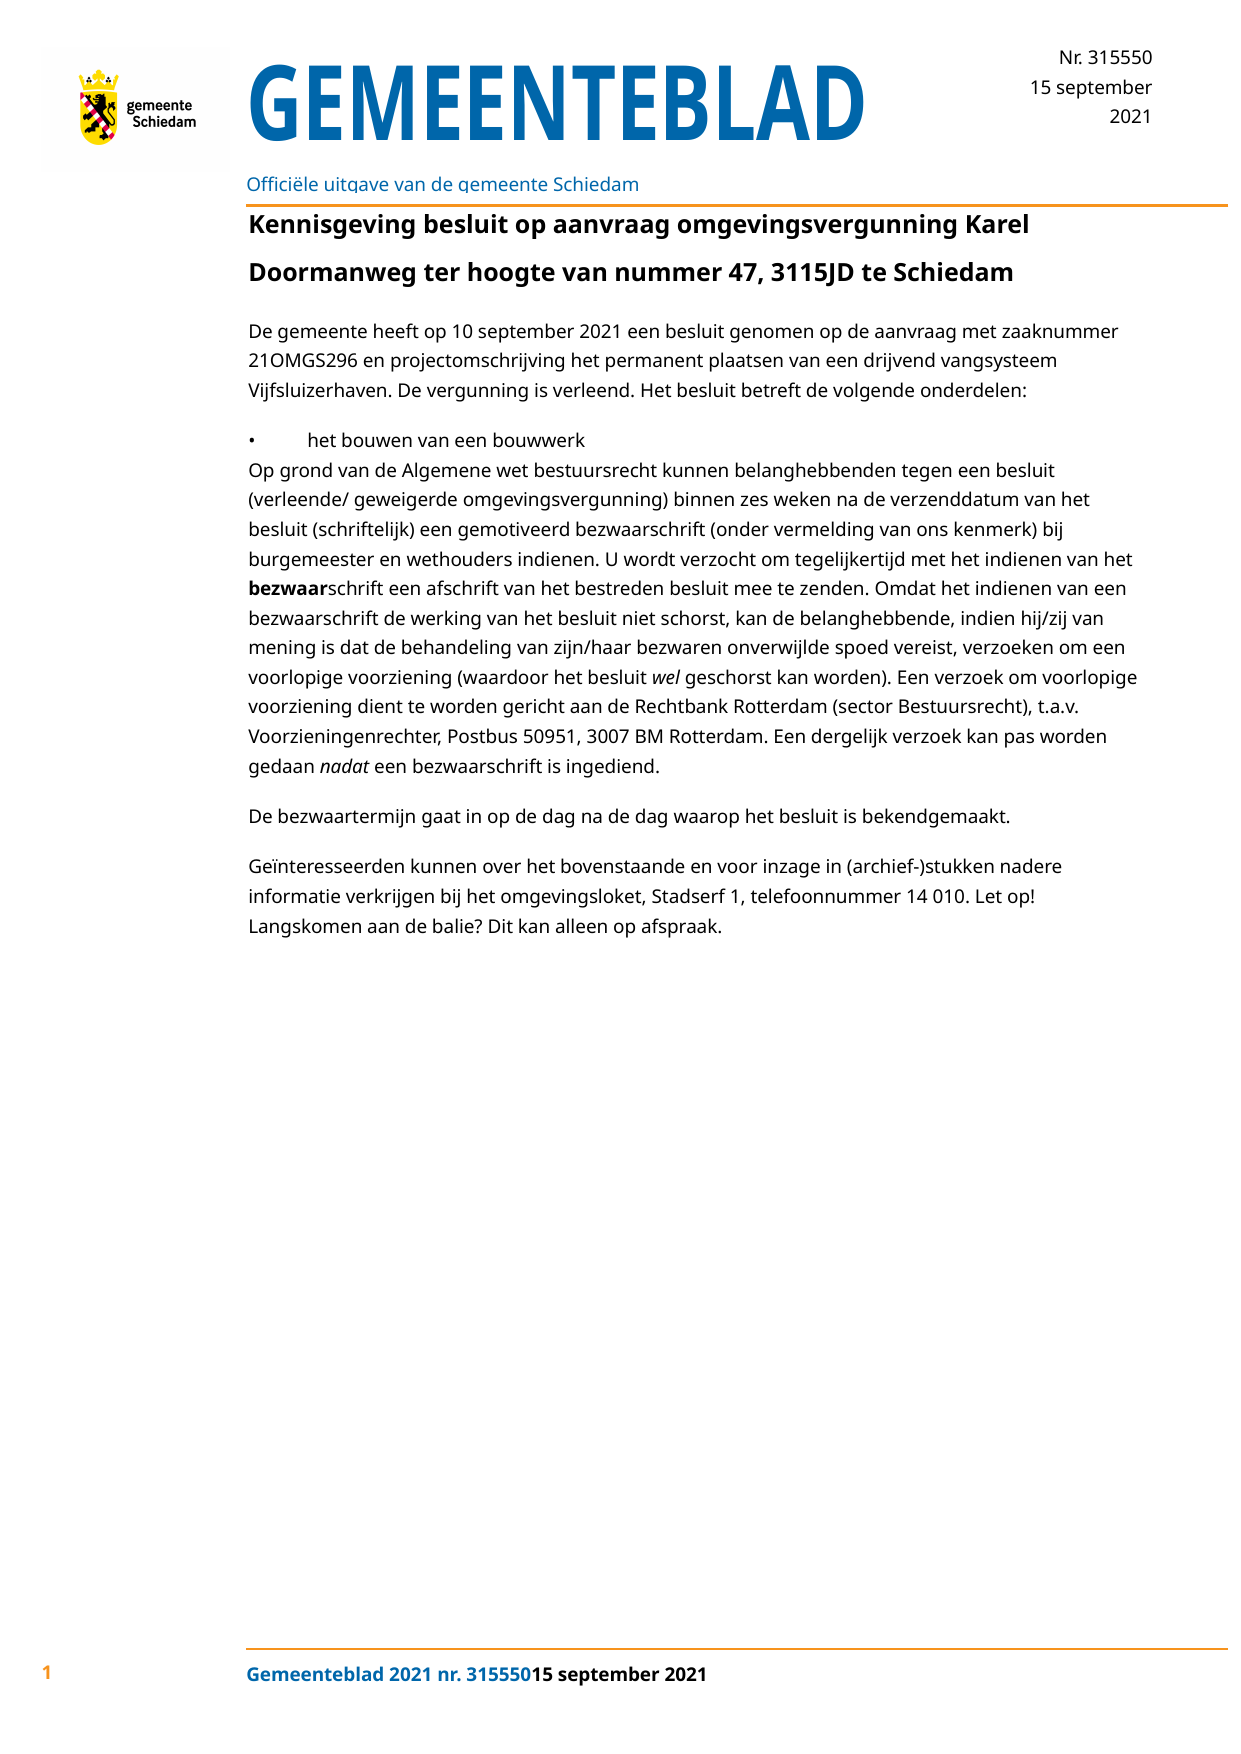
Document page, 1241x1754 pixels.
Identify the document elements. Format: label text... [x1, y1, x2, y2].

text De bezwaartermijn gaat in op de dag na de dag waarop het besluit is bekendgemaakt. [248, 803, 1152, 829]
text Geïnteresseerden kunnen over het bovenstaande en voor inzage in (archief-)stukken nadere informatie verkrijgen bij het omgevingsloket, Stadserf 1, telefoonnummer 14 010. Let op! Langskomen aan de balie? Dit kan alleen op afspraak. [248, 854, 1152, 939]
text De gemeente heeft op 10 september 2021 een besluit genomen op de aanvraag met zaaknummer 21OMGS296 en projectomschrijving het permanent plaatsen van een drijvend vangsysteem Vijfsluizerhaven. De vergunning is verleend. Het besluit betreft de volgende onderdelen: [248, 318, 1152, 403]
picture [41, 47, 231, 172]
list het bouwen van een bouwwerk [248, 427, 1152, 453]
text Op grond van de Algemene wet bestuursrecht kunnen belanghebbenden tegen een besluit (verleende/ geweigerde omgevingsvergunning) binnen zes weken na de verzenddatum van het besluit (schriftelijk) een gemotiveerd bezwaarschrift (onder vermelding van ons kenmerk) bij burgemeester en wethouders indienen. U wordt verzocht om tegelijkertijd met het indienen van het bezwaarschrift een afschrift van het bestreden besluit mee te zenden. Omdat het indienen van een bezwaarschrift de werking van het besluit niet schorst, kan de belanghebbende, indien hij/zij van mening is dat de behandeling van zijn/haar bezwaren onverwijlde spoed vereist, verzoeken om een voorlopige voorziening (waardoor het besluit wel geschorst kan worden). Een verzoek om voorlopige voorziening dient te worden gericht aan de Rechtbank Rotterdam (sector Bestuursrecht), t.a.v. Voorzieningenrechter, Postbus 50951, 3007 BM Rotterdam. Een dergelijk verzoek kan pas worden gedaan nadat een bezwaarschrift is ingediend. [248, 457, 1152, 779]
text Kennisgeving besluit op aanvraag omgevingsvergunning Karel Doormanweg ter hoogte van nummer 47, 3115JD te Schiedam [248, 207, 1152, 288]
